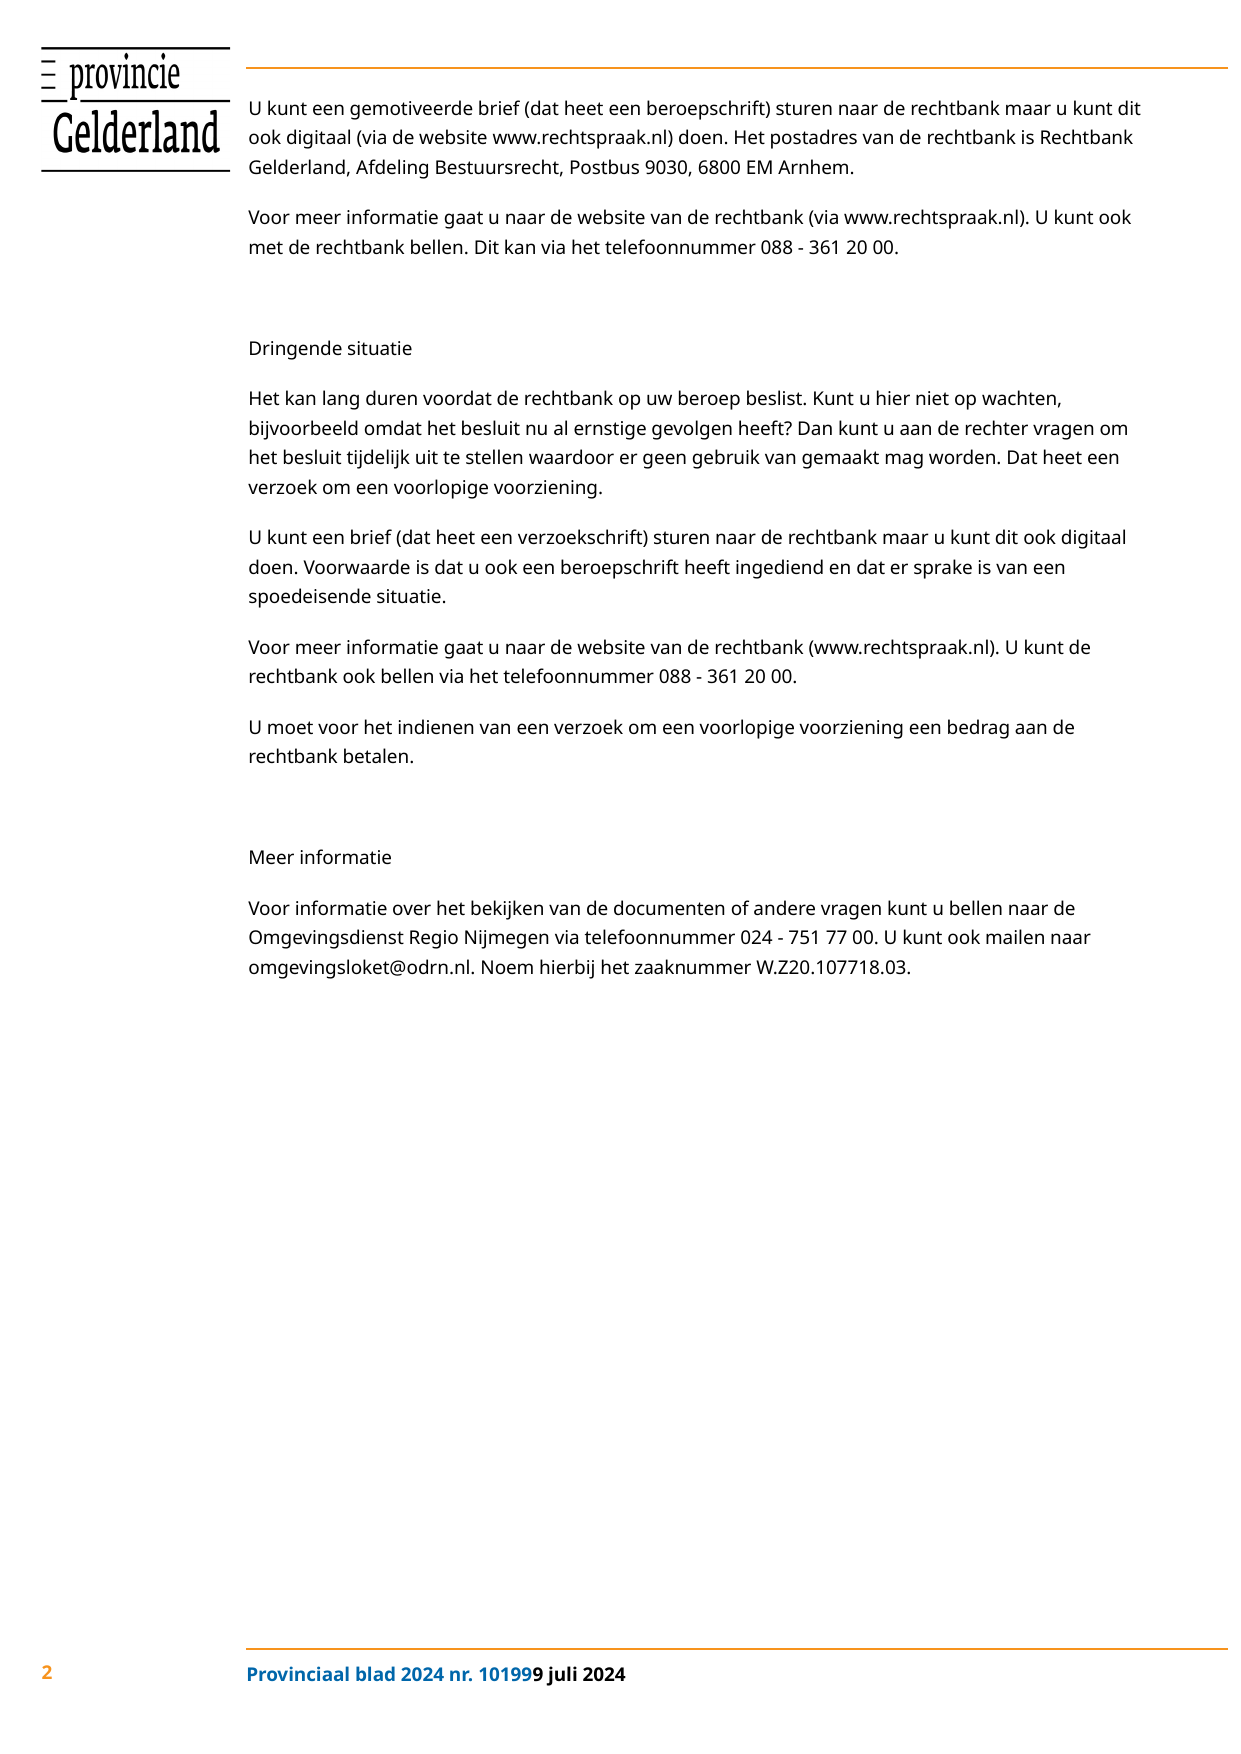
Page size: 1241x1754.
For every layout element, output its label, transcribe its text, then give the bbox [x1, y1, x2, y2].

text U kunt een gemotiveerde brief (dat heet een beroepschrift) sturen naar de rechtbank maar u kunt dit ook digitaal (via de website www.rechtspraak.nl) doen. Het postadres van de rechtbank is Rechtbank Gelderland, Afdeling Bestuursrecht, Postbus 9030, 6800 EM Arnhem. [248, 95, 1152, 180]
text Dringende situatie [248, 335, 1152, 361]
text U moet voor het indienen van een verzoek om een voorlopige voorziening een bedrag aan de rechtbank betalen. [248, 714, 1152, 769]
picture [41, 47, 231, 172]
text Het kan lang duren voordat de rechtbank op uw beroep beslist. Kunt u hier niet op wachten, bijvoorbeeld omdat het besluit nu al ernstige gevolgen heeft? Dan kunt u aan de rechter vragen om het besluit tijdelijk uit te stellen waardoor er geen gebruik van gemaakt mag worden. Dat heet een verzoek om een voorlopige voorziening. [248, 385, 1152, 500]
text Voor informatie over het bekijken van de documenten of andere vragen kunt u bellen naar de Omgevingsdienst Regio Nijmegen via telefoonnummer 024 - 751 77 00. U kunt ook mailen naar omgevingsloket@odrn.nl. Noem hierbij het zaaknummer W.Z20.107718.03. [248, 895, 1152, 980]
text Voor meer informatie gaat u naar de website van de rechtbank (www.rechtspraak.nl). U kunt de rechtbank ook bellen via het telefoonnummer 088 - 361 20 00. [248, 634, 1152, 689]
text Voor meer informatie gaat u naar de website van de rechtbank (via www.rechtspraak.nl). U kunt ook met de rechtbank bellen. Dit kan via het telefoonnummer 088 - 361 20 00. [248, 204, 1152, 260]
text Meer informatie [248, 844, 1152, 870]
text U kunt een brief (dat heet een verzoekschrift) sturen naar de rechtbank maar u kunt dit ook digitaal doen. Voorwaarde is dat u ook een beroepschrift heeft ingediend en dat er sprake is van een spoedeisende situatie. [248, 524, 1152, 609]
